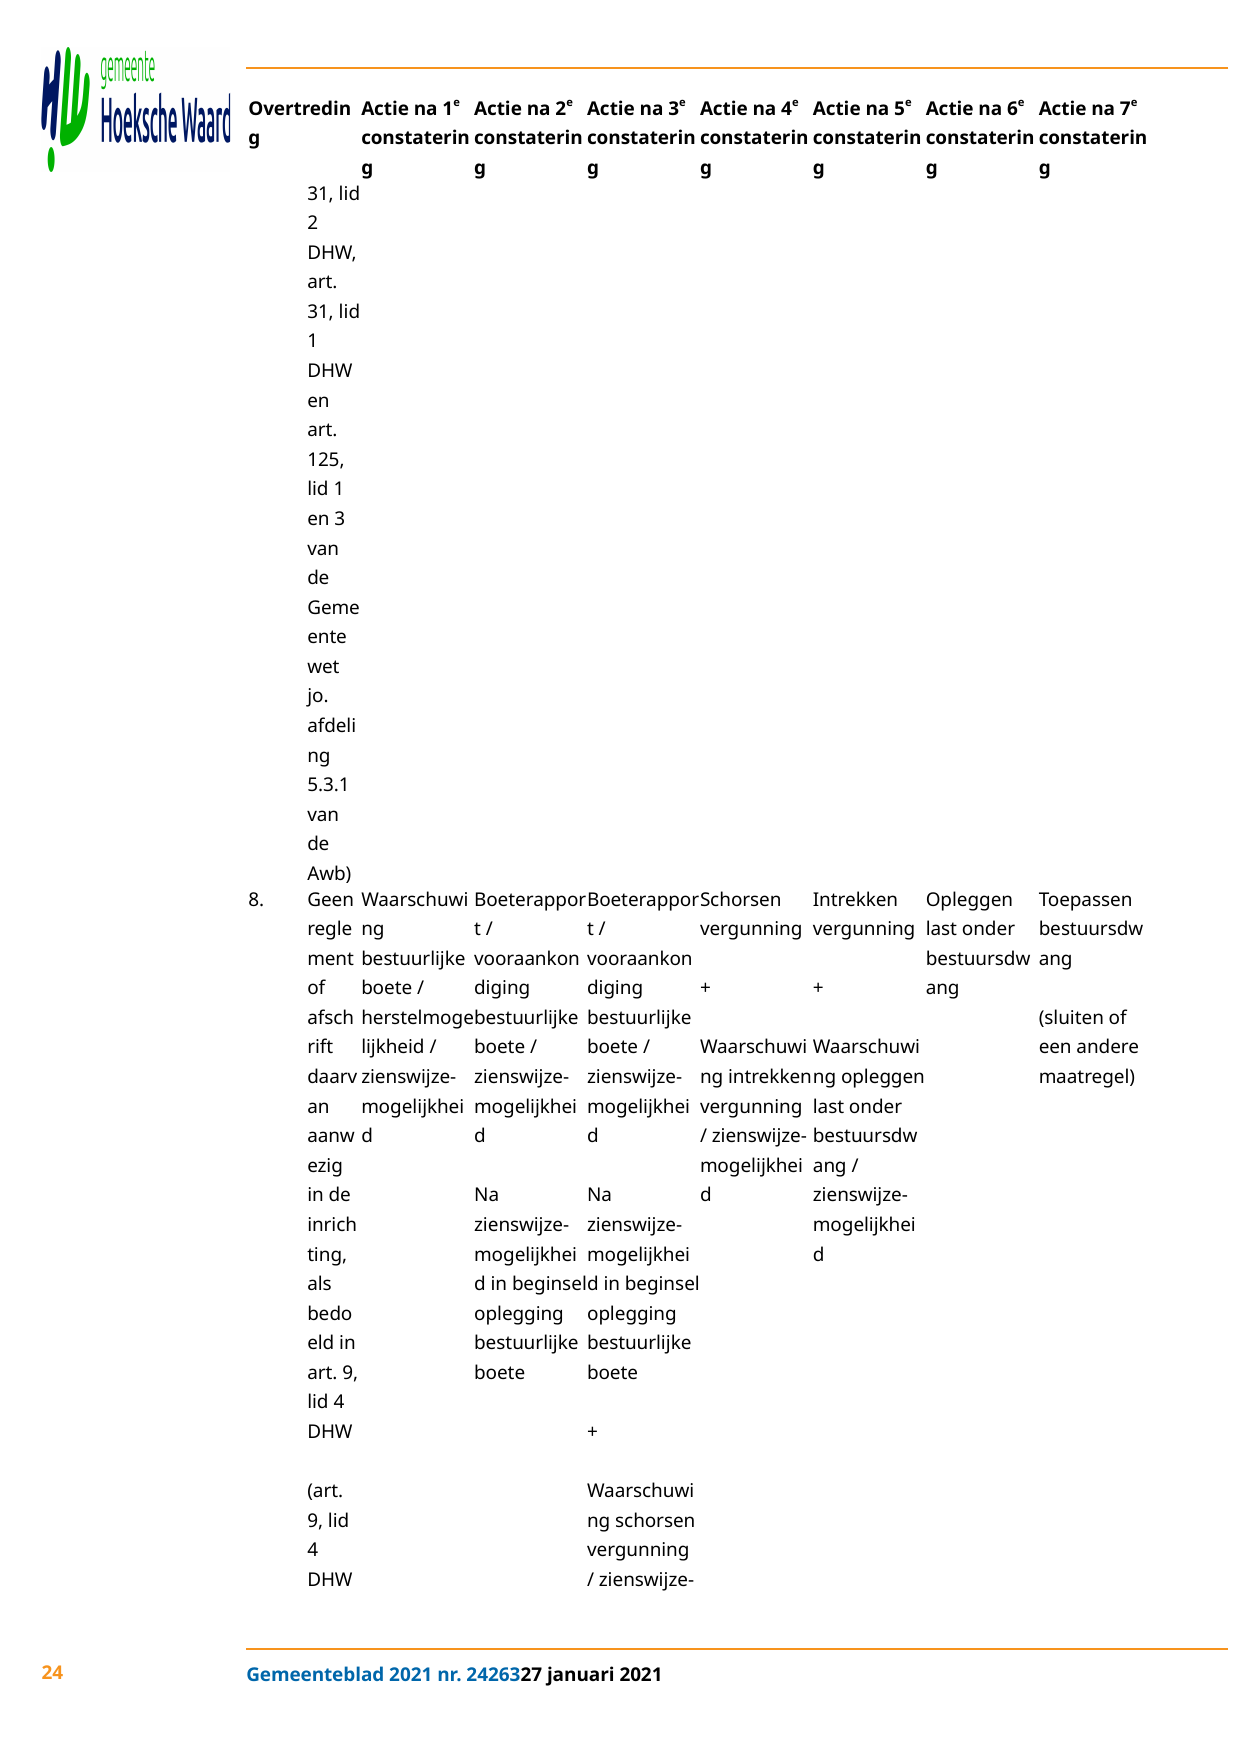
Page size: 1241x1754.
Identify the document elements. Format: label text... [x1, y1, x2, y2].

picture [41, 47, 231, 172]
table_cell Boeterapport / vooraankondiging bestuurlijke boete / zienswijze-mogelijkheid Na zienswijze-mogelijkheid in beginsel oplegging bestuurlijke boete + Waarschuwing schorsen vergunning / zienswijze- [587, 886, 700, 1592]
table_cell [361, 180, 474, 886]
table_cell [813, 180, 926, 886]
table_header Actie na 6e constatering [926, 95, 1038, 180]
table_header Actie na 1e constatering [361, 95, 474, 180]
table_cell [700, 180, 813, 886]
table_cell [926, 180, 1038, 886]
table_cell Boeterapport / vooraankondiging bestuurlijke boete / zienswijze-mogelijkheid Na zienswijze-mogelijkheid in beginsel oplegging bestuurlijke boete [474, 886, 587, 1592]
table_cell [474, 180, 587, 886]
table_cell [587, 180, 700, 886]
table_header Actie na 2e constatering [474, 95, 587, 180]
table_cell 31, lid 2 DHW, art. 31, lid 1 DHW en art. 125, lid 1 en 3 van de Gemeentewet jo. afdeling 5.3.1 van de Awb) [248, 180, 361, 886]
table_cell Opleggen last onder bestuursdwang [926, 886, 1038, 1592]
table_cell Geen reglement of afschrift daarvan aanwezig in de inrichting, als bedoeld in art. 9, lid 4 DHW (art. 9, lid 4 DHW [248, 886, 361, 1592]
table_cell Waarschuwing bestuurlijke boete / herstelmogelijkheid / zienswijze- mogelijkheid [361, 886, 474, 1592]
table_header Actie na 5e constatering [813, 95, 926, 180]
table_header Actie na 3e constatering [587, 95, 700, 180]
table_header Overtreding [248, 95, 361, 180]
table_cell [1039, 180, 1152, 886]
table_header Actie na 4e constatering [700, 95, 813, 180]
table_cell Toepassen bestuursdwang (sluiten of een andere maatregel) [1039, 886, 1152, 1592]
table_cell Schorsen vergunning + Waarschuwing intrekken vergunning / zienswijze- mogelijkheid [700, 886, 813, 1592]
table_header Actie na 7e constatering [1039, 95, 1152, 180]
table_cell Intrekken vergunning + Waarschuwing opleggen last onder bestuursdwang / zienswijze- mogelijkheid [813, 886, 926, 1592]
